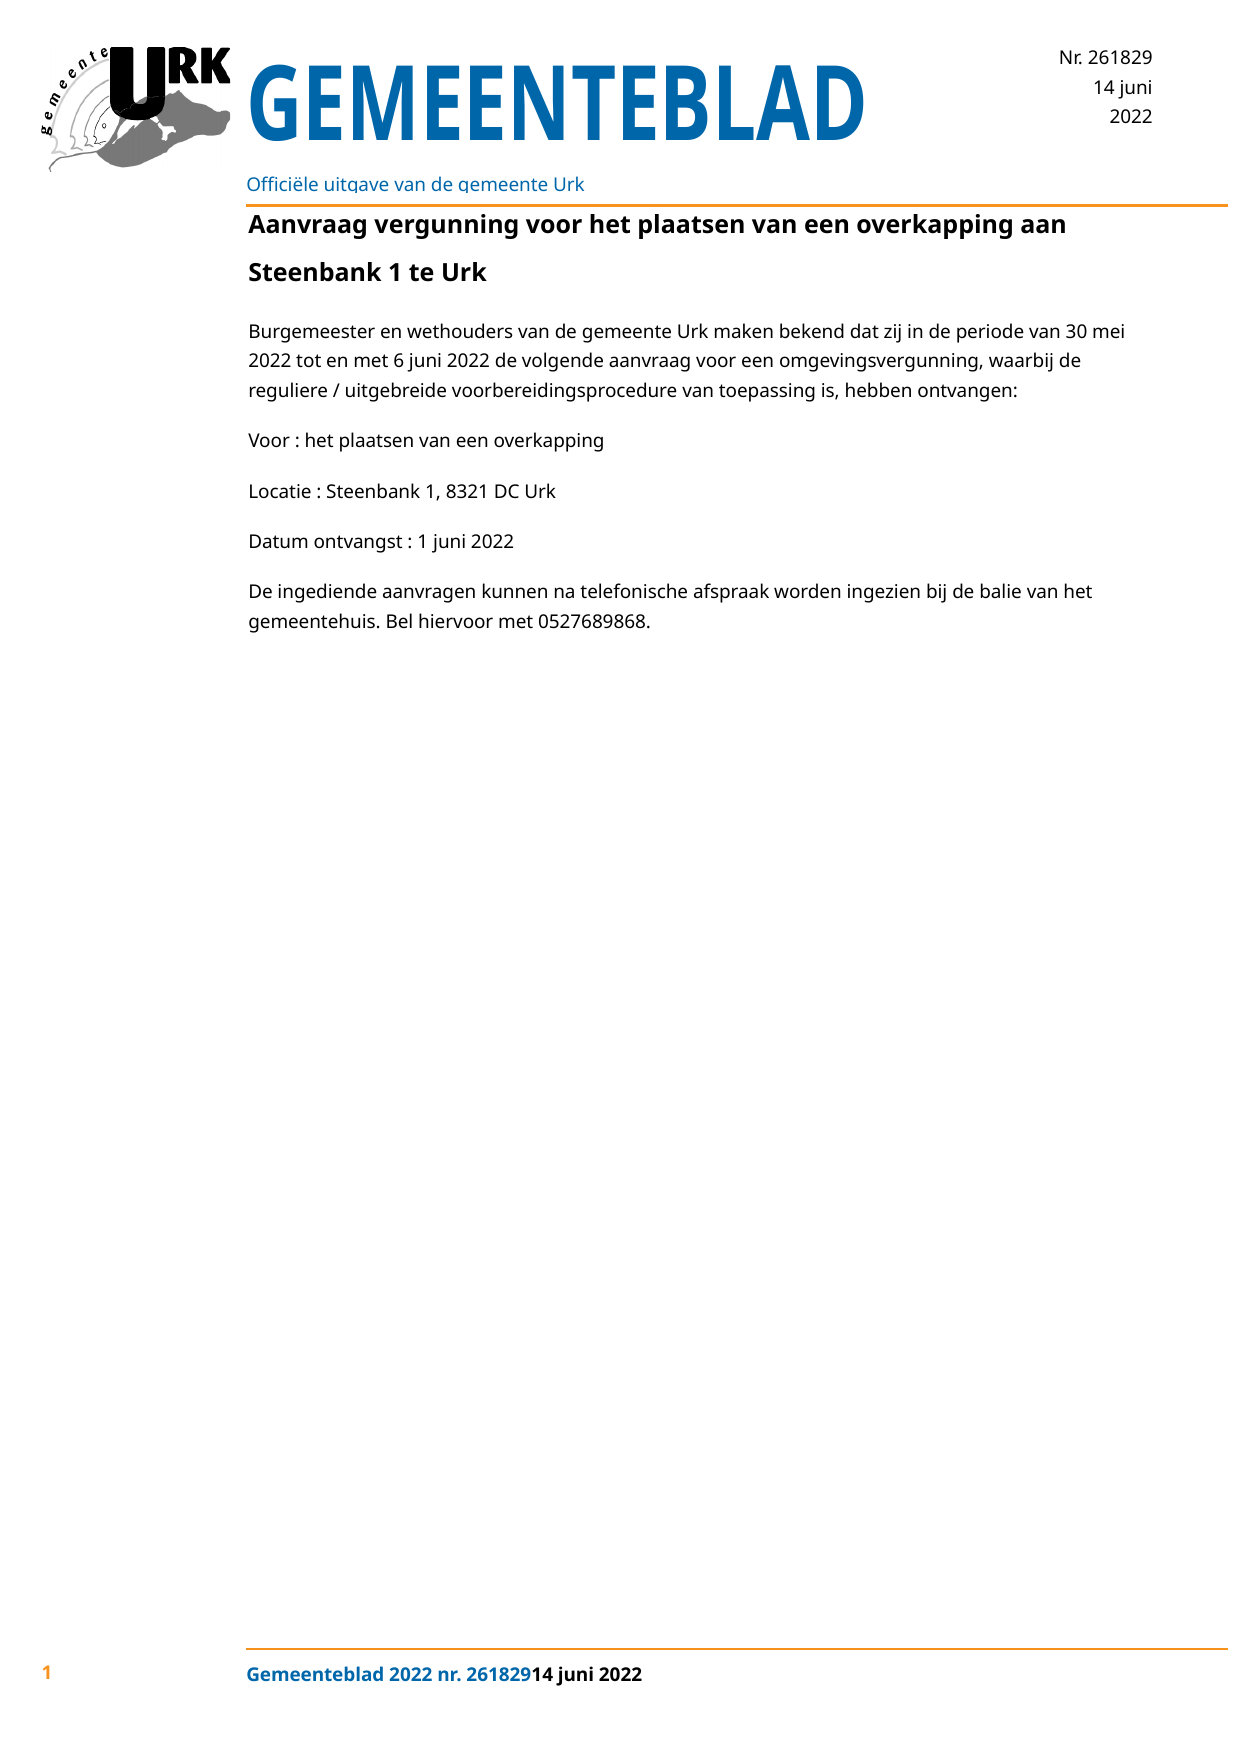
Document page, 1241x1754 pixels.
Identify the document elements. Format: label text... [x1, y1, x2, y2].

text Aanvraag vergunning voor het plaatsen van een overkapping aan Steenbank 1 te Urk [248, 207, 1152, 288]
picture [41, 47, 231, 172]
text Burgemeester en wethouders van de gemeente Urk maken bekend dat zij in de periode van 30 mei 2022 tot en met 6 juni 2022 de volgende aanvraag voor een omgevingsvergunning, waarbij de reguliere / uitgebreide voorbereidingsprocedure van toepassing is, hebben ontvangen: [248, 318, 1152, 403]
text Voor : het plaatsen van een overkapping [248, 427, 1152, 453]
text Locatie : Steenbank 1, 8321 DC Urk [248, 478, 1152, 504]
text Datum ontvangst : 1 juni 2022 [248, 528, 1152, 554]
text De ingediende aanvragen kunnen na telefonische afspraak worden ingezien bij de balie van het gemeentehuis. Bel hiervoor met 0527689868. [248, 579, 1152, 634]
